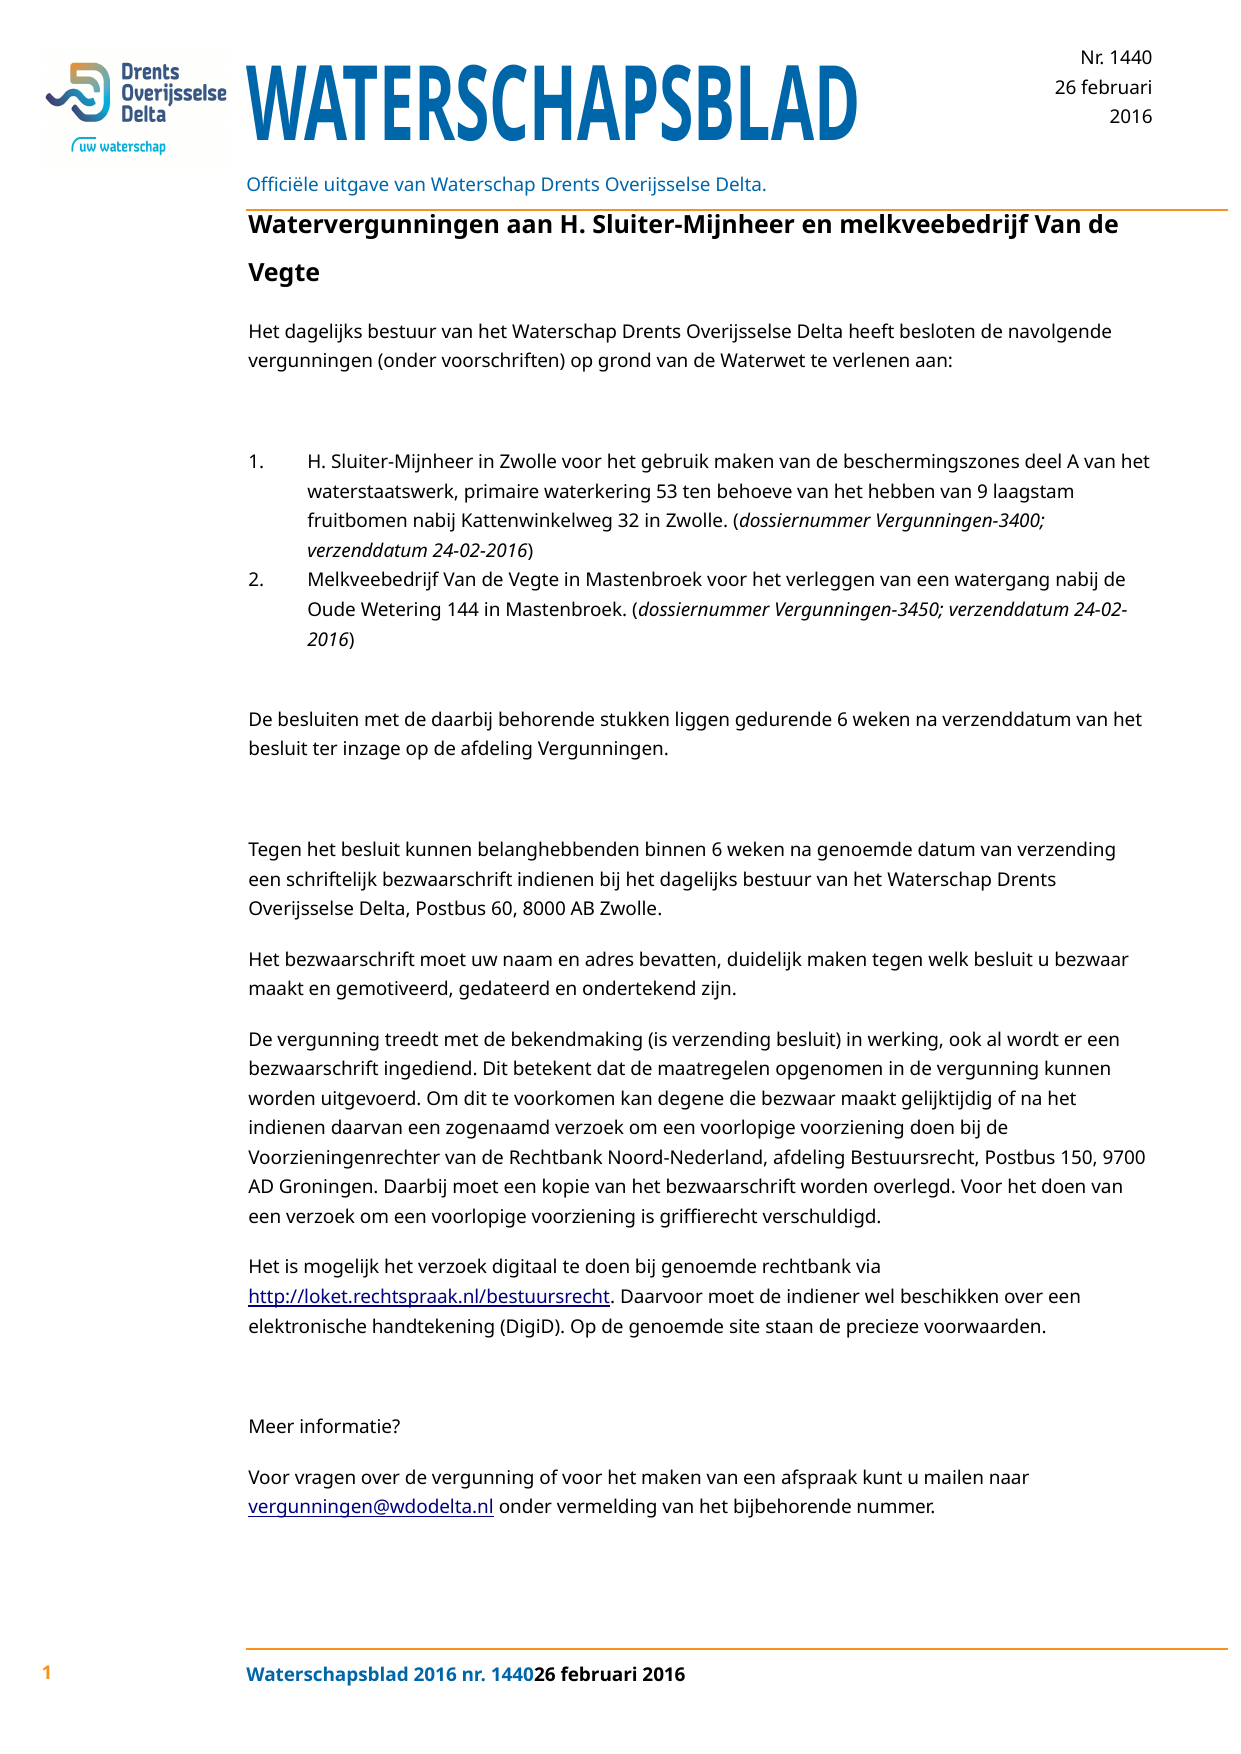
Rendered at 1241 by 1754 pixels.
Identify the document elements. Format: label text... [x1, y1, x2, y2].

text Het bezwaarschrift moet uw naam en adres bevatten, duidelijk maken tegen welk besluit u bezwaar maakt en gemotiveerd, gedateerd en ondertekend zijn. [248, 946, 1152, 1001]
text Meer informatie? [248, 1414, 1152, 1439]
list H. Sluiter-Mijnheer in Zwolle voor het gebruik maken van de beschermingszones deel A van het waterstaatswerk, primaire waterkering 53 ten behoeve van het hebben van 9 laagstam fruitbomen nabij Kattenwinkelweg 32 in Zwolle. (dossiernummer Vergunningen-3400; verzenddatum 24-02-2016) [248, 448, 1152, 563]
text Voor vragen over de vergunning of voor het maken van een afspraak kunt u mailen naar vergunningen@wdodelta.nl onder vermelding van het bijbehorende nummer. [248, 1464, 1152, 1519]
text Het dagelijks bestuur van het Waterschap Drents Overijsselse Delta heeft besloten de navolgende vergunningen (onder voorschriften) op grond van de Waterwet te verlenen aan: [248, 318, 1152, 373]
text Het is mogelijk het verzoek digitaal te doen bij genoemde rechtbank via http://loket.rechtspraak.nl/bestuursrecht. Daarvoor moet de indiener wel beschikken over een elektronische handtekening (DigiD). Op de genoemde site staan de precieze voorwaarden. [248, 1254, 1152, 1339]
text De vergunning treedt met de bekendmaking (is verzending besluit) in werking, ook al wordt er een bezwaarschrift ingediend. Dit betekent dat de maatregelen opgenomen in de vergunning kunnen worden uitgevoerd. Om dit te voorkomen kan degene die bezwaar maakt gelijktijdig of na het indienen daarvan een zogenaamd verzoek om een voorlopige voorziening doen bij de Voorzieningenrechter van de Rechtbank Noord-Nederland, afdeling Bestuursrecht, Postbus 150, 9700 AD Groningen. Daarbij moet een kopie van het bezwaarschrift worden overlegd. Voor het doen van een verzoek om een voorlopige voorziening is griffierecht verschuldigd. [248, 1026, 1152, 1229]
list Melkveebedrijf Van de Vegte in Mastenbroek voor het verleggen van een watergang nabij de Oude Wetering 144 in Mastenbroek. (dossiernummer Vergunningen-3450; verzenddatum 24-02-2016) [248, 567, 1152, 652]
text Watervergunningen aan H. Sluiter-Mijnheer en melkveebedrijf Van de Vegte [248, 211, 1152, 288]
text De besluiten met de daarbij behorende stukken liggen gedurende 6 weken na verzenddatum van het besluit ter inzage op de afdeling Vergunningen. [248, 706, 1152, 761]
text Tegen het besluit kunnen belanghebbenden binnen 6 weken na genoemde datum van verzending een schriftelijk bezwaarschrift indienen bij het dagelijks bestuur van het Waterschap Drents Overijsselse Delta, Postbus 60, 8000 AB Zwolle. [248, 836, 1152, 921]
picture [41, 47, 231, 172]
